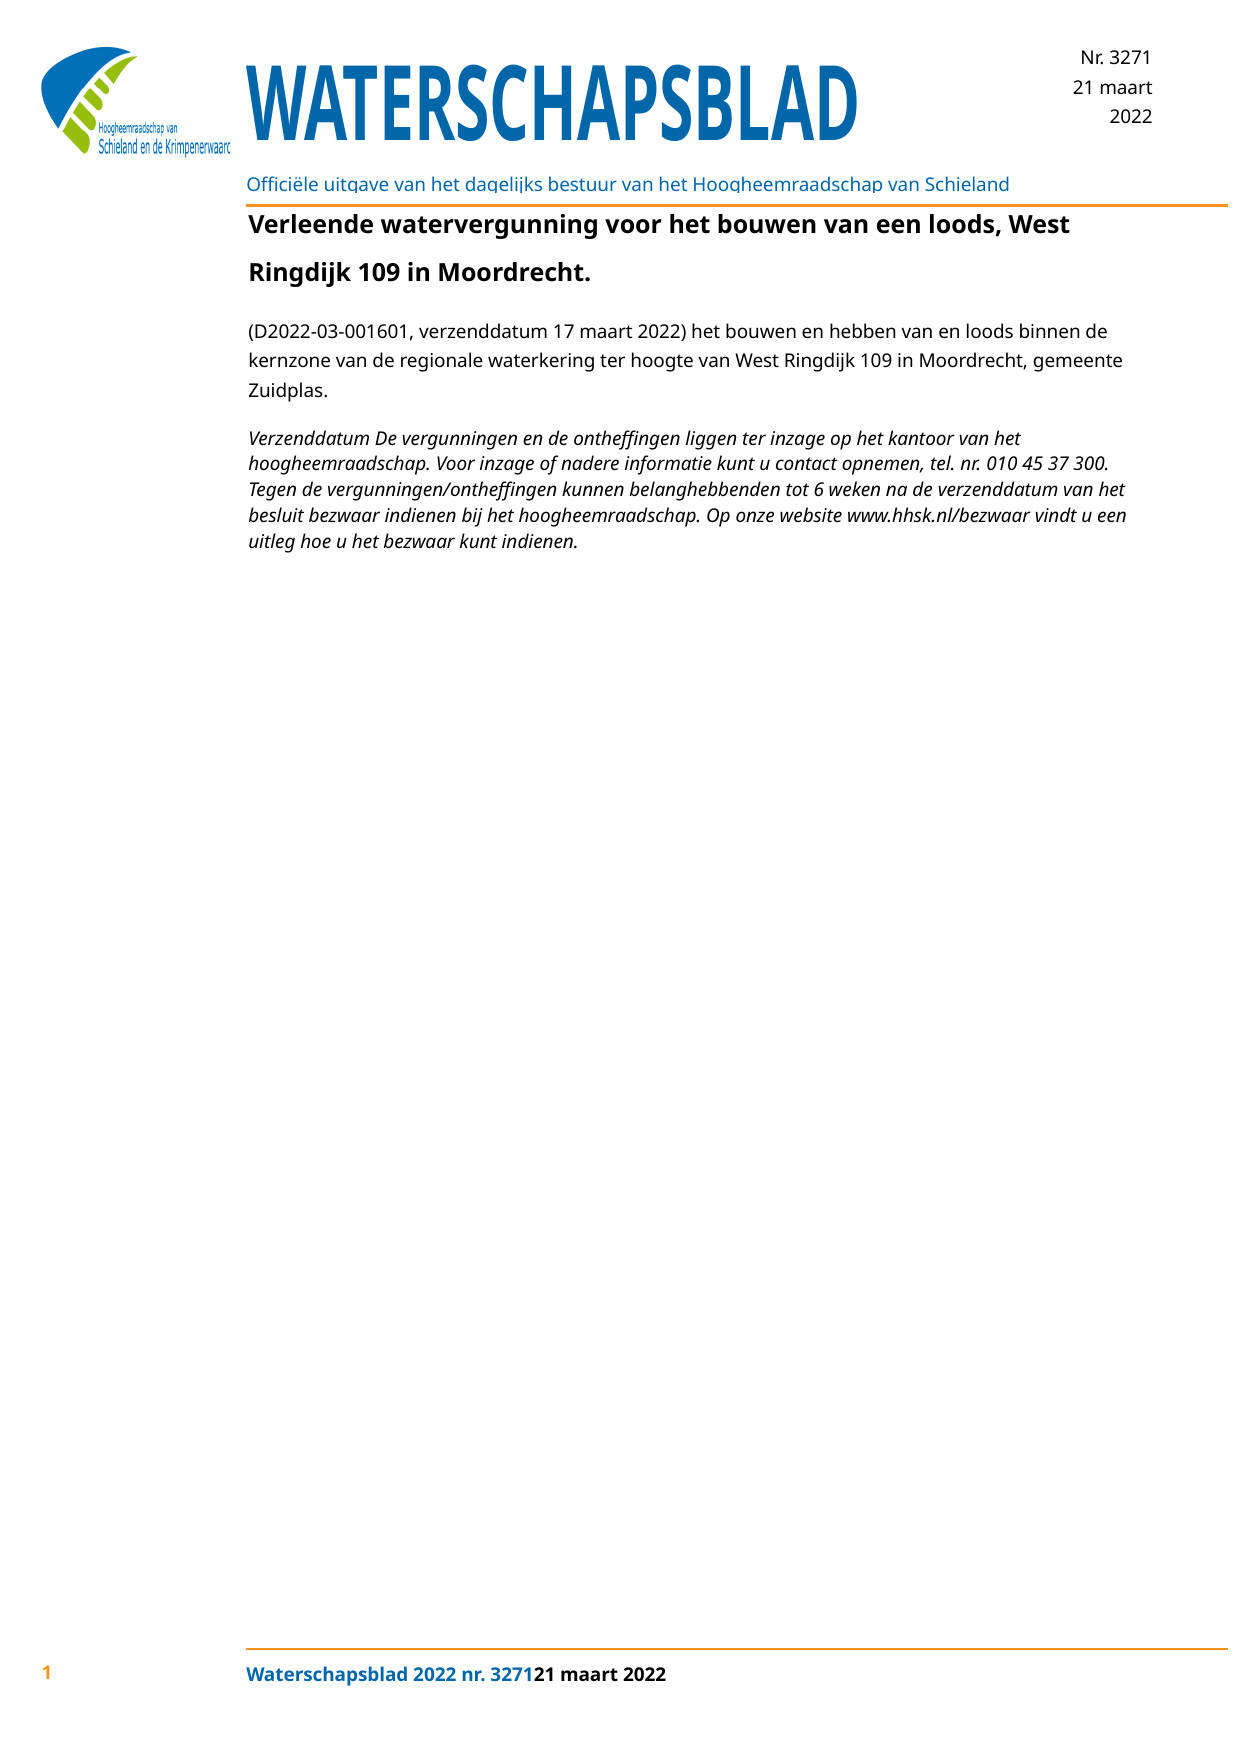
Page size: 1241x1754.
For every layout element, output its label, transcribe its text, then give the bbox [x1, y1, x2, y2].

text Verzenddatum De vergunningen en de ontheffingen liggen ter inzage op het kantoor van het hoogheemraadschap. Voor inzage of nadere informatie kunt u contact opnemen, tel. nr. 010 45 37 300. Tegen de vergunningen/ontheffingen kunnen belanghebbenden tot 6 weken na de verzenddatum van het besluit bezwaar indienen bij het hoogheemraadschap. Op onze website www.hhsk.nl/bezwaar vindt u een uitleg hoe u het bezwaar kunt indienen. [248, 425, 1152, 553]
picture [41, 47, 231, 172]
text Verleende watervergunning voor het bouwen van een loods, West Ringdijk 109 in Moordrecht. [248, 207, 1152, 288]
text (D2022-03-001601, verzenddatum 17 maart 2022) het bouwen en hebben van en loods binnen de kernzone van de regionale waterkering ter hoogte van West Ringdijk 109 in Moordrecht, gemeente Zuidplas. [248, 318, 1152, 403]
